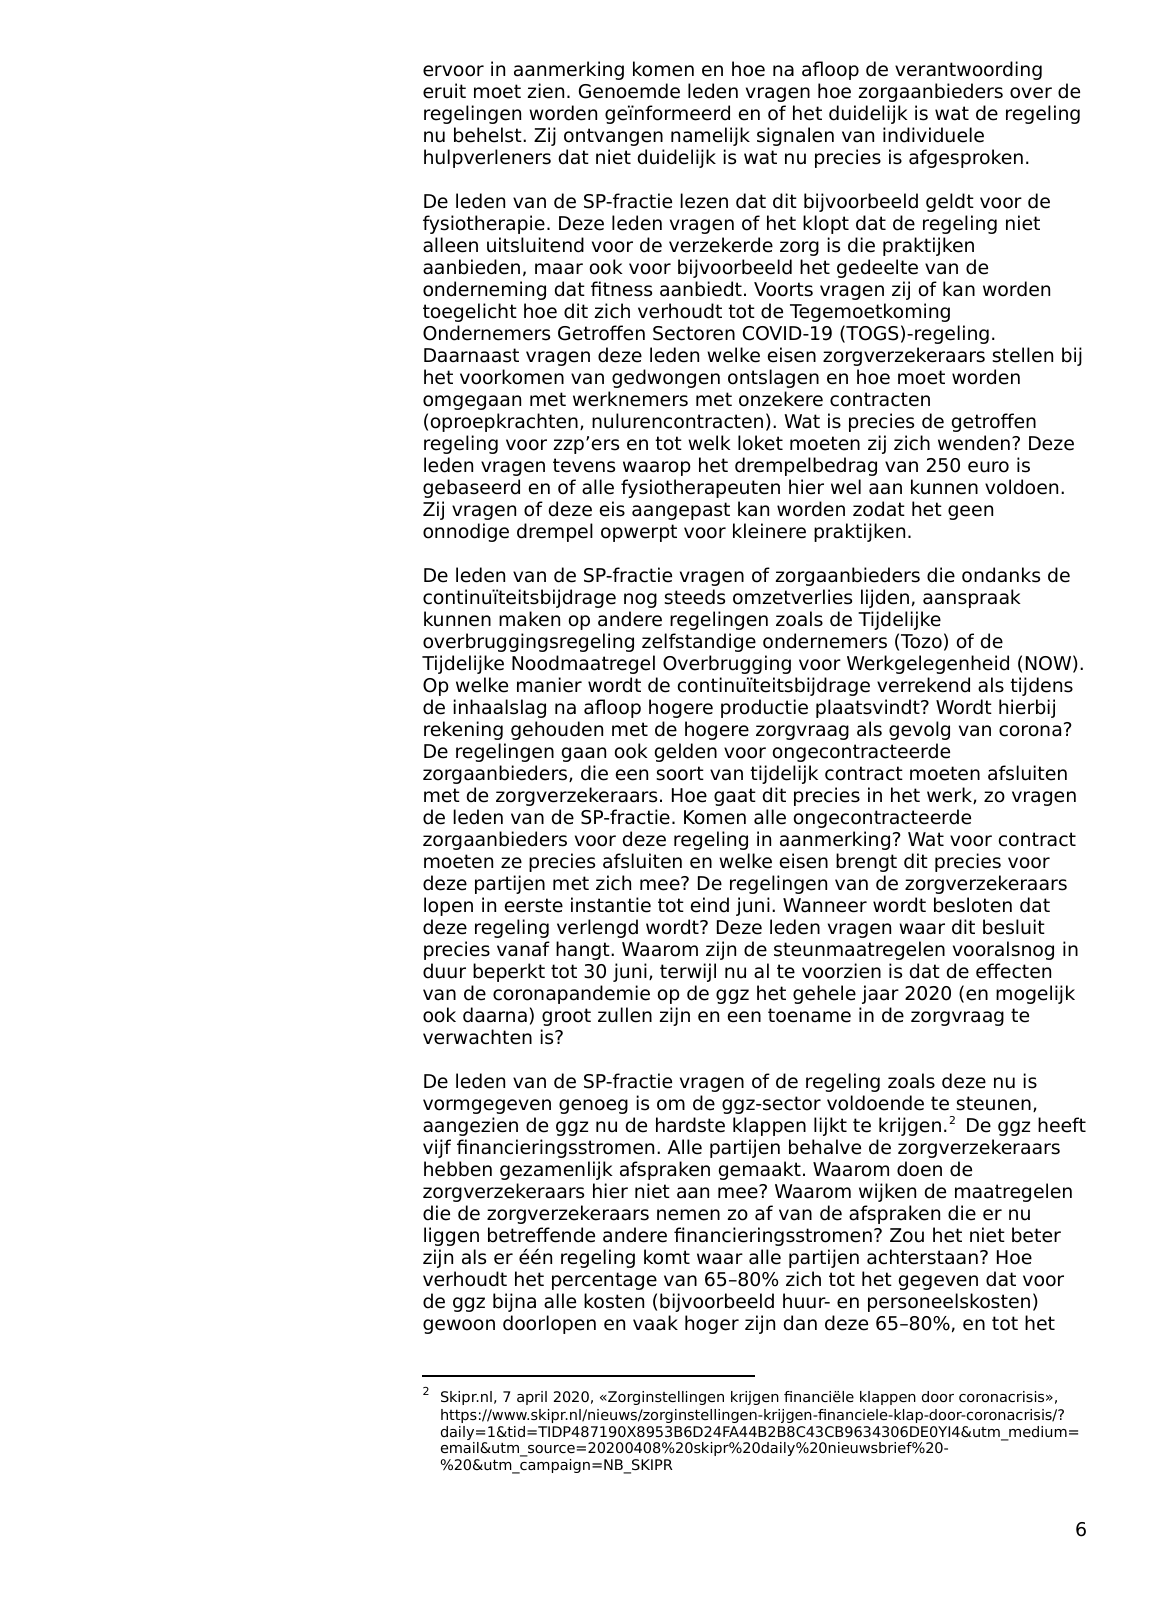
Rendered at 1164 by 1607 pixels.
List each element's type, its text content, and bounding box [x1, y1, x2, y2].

text De leden van de SP-fractie vragen of de regeling zoals deze nu is vormgegeven genoeg is om de ggz-sector voldoende te steunen, aangezien de ggz nu de hardste klappen lijkt te krijgen. De ggz heeft vijf financieringsstromen. Alle partijen behalve de zorgverzekeraars hebben gezamenlijk afspraken gemaakt. Waarom doen de zorgverzekeraars hier niet aan mee? Waarom wijken de maatregelen die de zorgverzekeraars nemen zo af van de afspraken die er nu liggen betreffende andere financieringsstromen? Zou het niet beter zijn als er één regeling komt waar alle partijen achterstaan? Hoe verhoudt het percentage van 65–80% zich tot het gegeven dat voor de ggz bijna alle kosten (bijvoorbeeld huur- en personeelskosten) gewoon doorlopen en vaak hoger zijn dan deze 65–80%, en tot het [422, 1071, 1087, 1334]
text De regelingen gaan ook gelden voor ongecontracteerde zorgaanbieders, die een soort van tijdelijk contract moeten afsluiten met de zorgverzekeraars. Hoe gaat dit precies in het werk, zo vragen de leden van de SP-fractie. Komen alle ongecontracteerde zorgaanbieders voor deze regeling in aanmerking? Wat voor contract moeten ze precies afsluiten en welke eisen brengt dit precies voor deze partijen met zich mee? De regelingen van de zorgverzekeraars lopen in eerste instantie tot eind juni. Wanneer wordt besloten dat deze regeling verlengd wordt? Deze leden vragen waar dit besluit precies vanaf hangt. Waarom zijn de steunmaatregelen vooralsnog in duur beperkt tot 30 juni, terwijl nu al te voorzien is dat de effecten van de coronapandemie op de ggz het gehele jaar 2020 (en mogelijk ook daarna) groot zullen zijn en een toename in de zorgvraag te verwachten is? [422, 741, 1087, 1048]
text De leden van de SP-fractie lezen dat dit bijvoorbeeld geldt voor de fysiotherapie. Deze leden vragen of het klopt dat de regeling niet alleen uitsluitend voor de verzekerde zorg is die praktijken aanbieden, maar ook voor bijvoorbeeld het gedeelte van de onderneming dat fitness aanbiedt. Voorts vragen zij of kan worden toegelicht hoe dit zich verhoudt tot de Tegemoetkoming Ondernemers Getroffen Sectoren COVID-19 (TOGS)-regeling. Daarnaast vragen deze leden welke eisen zorgverzekeraars stellen bij het voorkomen van gedwongen ontslagen en hoe moet worden omgegaan met werknemers met onzekere contracten (oproepkrachten, nulurencontracten). Wat is precies de getroffen regeling voor zzp’ers en tot welk loket moeten zij zich wenden? Deze leden vragen tevens waarop het drempelbedrag van 250 euro is gebaseerd en of alle fysiotherapeuten hier wel aan kunnen voldoen. Zij vragen of deze eis aangepast kan worden zodat het geen onnodige drempel opwerpt voor kleinere praktijken. [422, 191, 1087, 543]
text Skipr.nl, 7 april 2020, «Zorginstellingen krijgen financiële klappen door coronacrisis», https://www.skipr.nl/nieuws/zorginstellingen-krijgen-financiele-klap-door-coronacrisis/?daily=1&tid=TIDP487190X8953B6D24FA44B2B8C43CB9634306DE0YI4&utm_medium=email&utm_source=20200408%20skipr%20daily%20nieuwsbrief%20-%20&utm_campaign=NB_SKIPR [422, 1385, 1087, 1474]
text ervoor in aanmerking komen en hoe na afloop de verantwoording eruit moet zien. Genoemde leden vragen hoe zorgaanbieders over de regelingen worden geïnformeerd en of het duidelijk is wat de regeling nu behelst. Zij ontvangen namelijk signalen van individuele hulpverleners dat niet duidelijk is wat nu precies is afgesproken. [422, 59, 1087, 169]
text De leden van de SP-fractie vragen of zorgaanbieders die ondanks de continuïteitsbijdrage nog steeds omzetverlies lijden, aanspraak kunnen maken op andere regelingen zoals de Tijdelijke overbruggingsregeling zelfstandige ondernemers (Tozo) of de Tijdelijke Noodmaatregel Overbrugging voor Werkgelegenheid (NOW). Op welke manier wordt de continuïteitsbijdrage verrekend als tijdens de inhaalslag na afloop hogere productie plaatsvindt? Wordt hierbij rekening gehouden met de hogere zorgvraag als gevolg van corona? [422, 565, 1087, 741]
